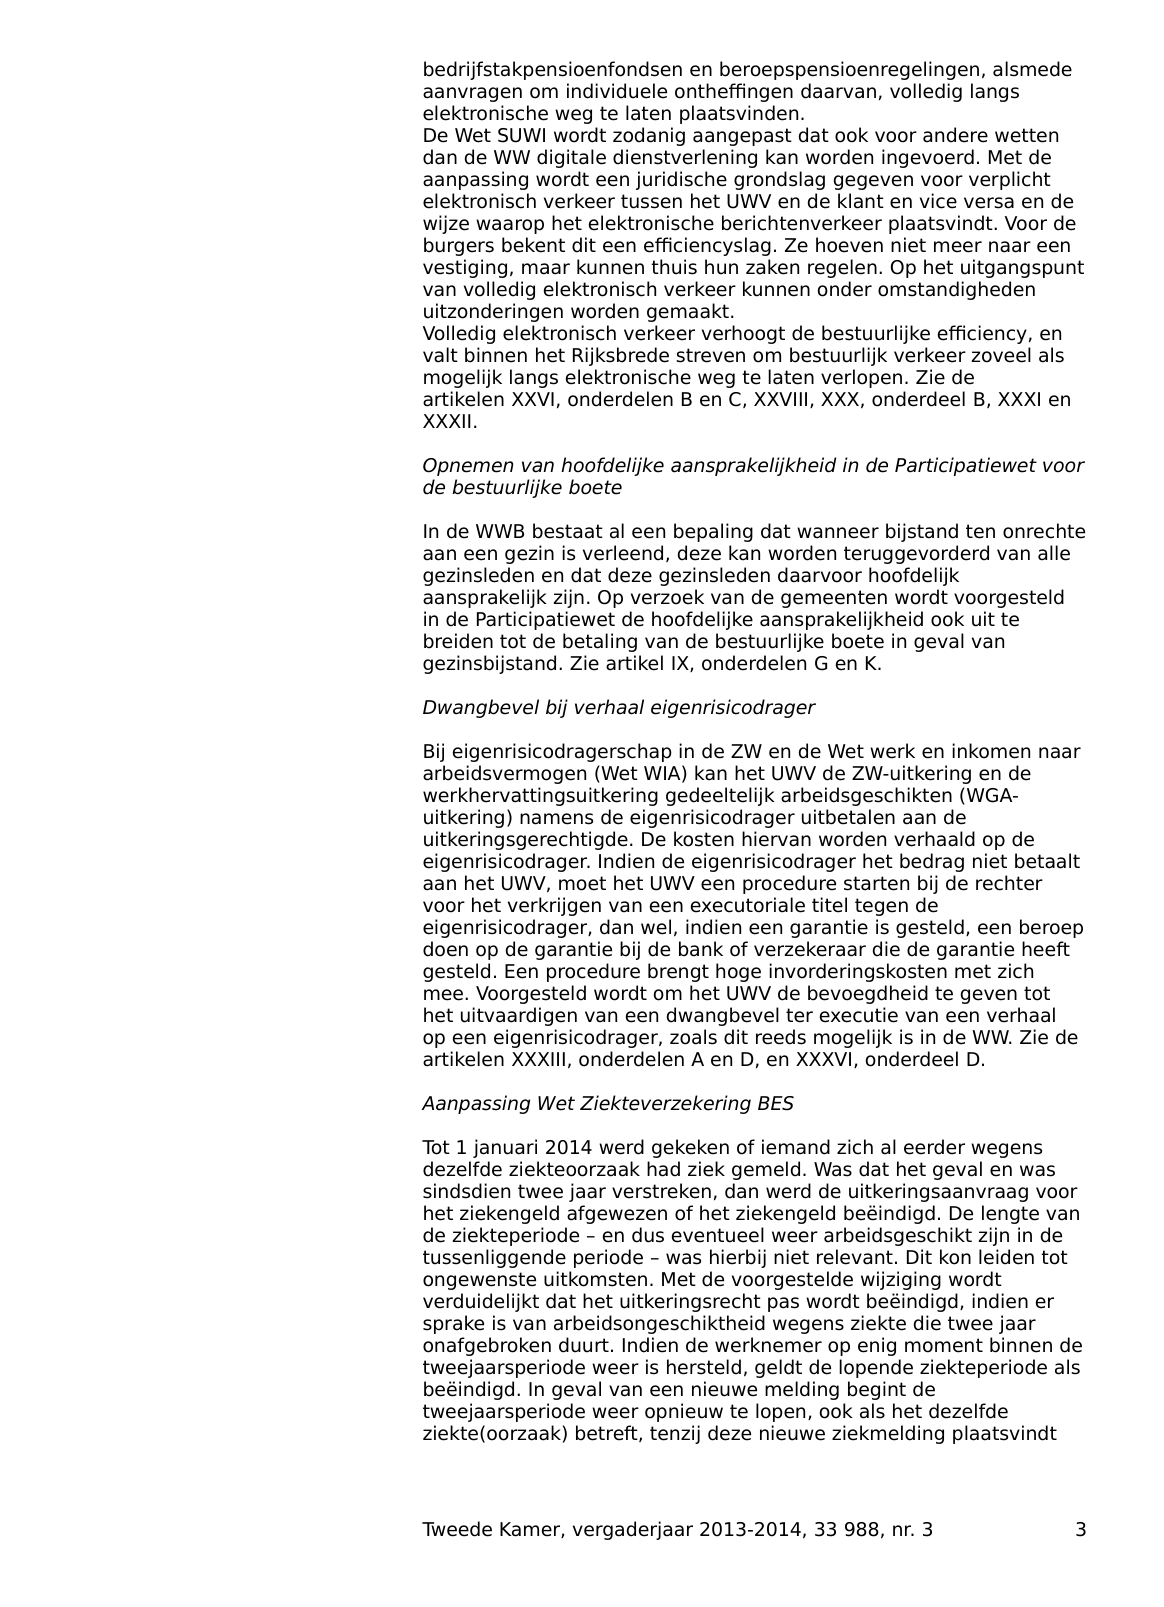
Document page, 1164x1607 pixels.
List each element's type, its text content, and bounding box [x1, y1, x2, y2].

text Volledig elektronisch verkeer verhoogt de bestuurlijke efficiency, en valt binnen het Rijksbrede streven om bestuurlijk verkeer zoveel als mogelijk langs elektronische weg te laten verlopen. Zie de artikelen XXVI, onderdelen B en C, XXVIII, XXX, onderdeel B, XXXI en XXXII. [422, 323, 1087, 433]
text De Wet SUWI wordt zodanig aangepast dat ook voor andere wetten dan de WW digitale dienstverlening kan worden ingevoerd. Met de aanpassing wordt een juridische grondslag gegeven voor verplicht elektronisch verkeer tussen het UWV en de klant en vice versa en de wijze waarop het elektronische berichtenverkeer plaatsvindt. Voor de burgers bekent dit een efficiencyslag. Ze hoeven niet meer naar een vestiging, maar kunnen thuis hun zaken regelen. Op het uitgangspunt van volledig elektronisch verkeer kunnen onder omstandigheden uitzonderingen worden gemaakt. [422, 125, 1087, 323]
text Bij eigenrisicodragerschap in de ZW en de Wet werk en inkomen naar arbeidsvermogen (Wet WIA) kan het UWV de ZW-uitkering en de werkhervattingsuitkering gedeeltelijk arbeidsgeschikten (WGA-uitkering) namens de eigenrisicodrager uitbetalen aan de uitkeringsgerechtigde. De kosten hiervan worden verhaald op de eigenrisicodrager. Indien de eigenrisicodrager het bedrag niet betaalt aan het UWV, moet het UWV een procedure starten bij de rechter voor het verkrijgen van een executoriale titel tegen de eigenrisicodrager, dan wel, indien een garantie is gesteld, een beroep doen op de garantie bij de bank of verzekeraar die de garantie heeft gesteld. Een procedure brengt hoge invorderingskosten met zich mee. Voorgesteld wordt om het UWV de bevoegdheid te geven tot het uitvaardigen van een dwangbevel ter executie van een verhaal op een eigenrisicodrager, zoals dit reeds mogelijk is in de WW. Zie de artikelen XXXIII, onderdelen A en D, en XXXVI, onderdeel D. [422, 741, 1087, 1071]
text bedrijfstakpensioenfondsen en beroepspensioenregelingen, alsmede aanvragen om individuele ontheffingen daarvan, volledig langs elektronische weg te laten plaatsvinden. [422, 59, 1087, 125]
subtitle Dwangbevel bij verhaal eigenrisicodrager [422, 697, 1087, 719]
subtitle Aanpassing Wet Ziekteverzekering BES [422, 1093, 1087, 1115]
text In de WWB bestaat al een bepaling dat wanneer bijstand ten onrechte aan een gezin is verleend, deze kan worden teruggevorderd van alle gezinsleden en dat deze gezinsleden daarvoor hoofdelijk aansprakelijk zijn. Op verzoek van de gemeenten wordt voorgesteld in de Participatiewet de hoofdelijke aansprakelijkheid ook uit te breiden tot de betaling van de bestuurlijke boete in geval van gezinsbijstand. Zie artikel IX, onderdelen G en K. [422, 521, 1087, 675]
text Tot 1 januari 2014 werd gekeken of iemand zich al eerder wegens dezelfde ziekteoorzaak had ziek gemeld. Was dat het geval en was sindsdien twee jaar verstreken, dan werd de uitkeringsaanvraag voor het ziekengeld afgewezen of het ziekengeld beëindigd. De lengte van de ziekteperiode – en dus eventueel weer arbeidsgeschikt zijn in de tussenliggende periode – was hierbij niet relevant. Dit kon leiden tot ongewenste uitkomsten. Met de voorgestelde wijziging wordt verduidelijkt dat het uitkeringsrecht pas wordt beëindigd, indien er sprake is van arbeidsongeschiktheid wegens ziekte die twee jaar onafgebroken duurt. Indien de werknemer op enig moment binnen de tweejaarsperiode weer is hersteld, geldt de lopende ziekteperiode als beëindigd. In geval van een nieuwe melding begint de tweejaarsperiode weer opnieuw te lopen, ook als het dezelfde ziekte(oorzaak) betreft, tenzij deze nieuwe ziekmelding plaatsvindt [422, 1137, 1087, 1445]
subtitle Opnemen van hoofdelijke aansprakelijkheid in de Participatiewet voor de bestuurlijke boete [422, 455, 1087, 499]
